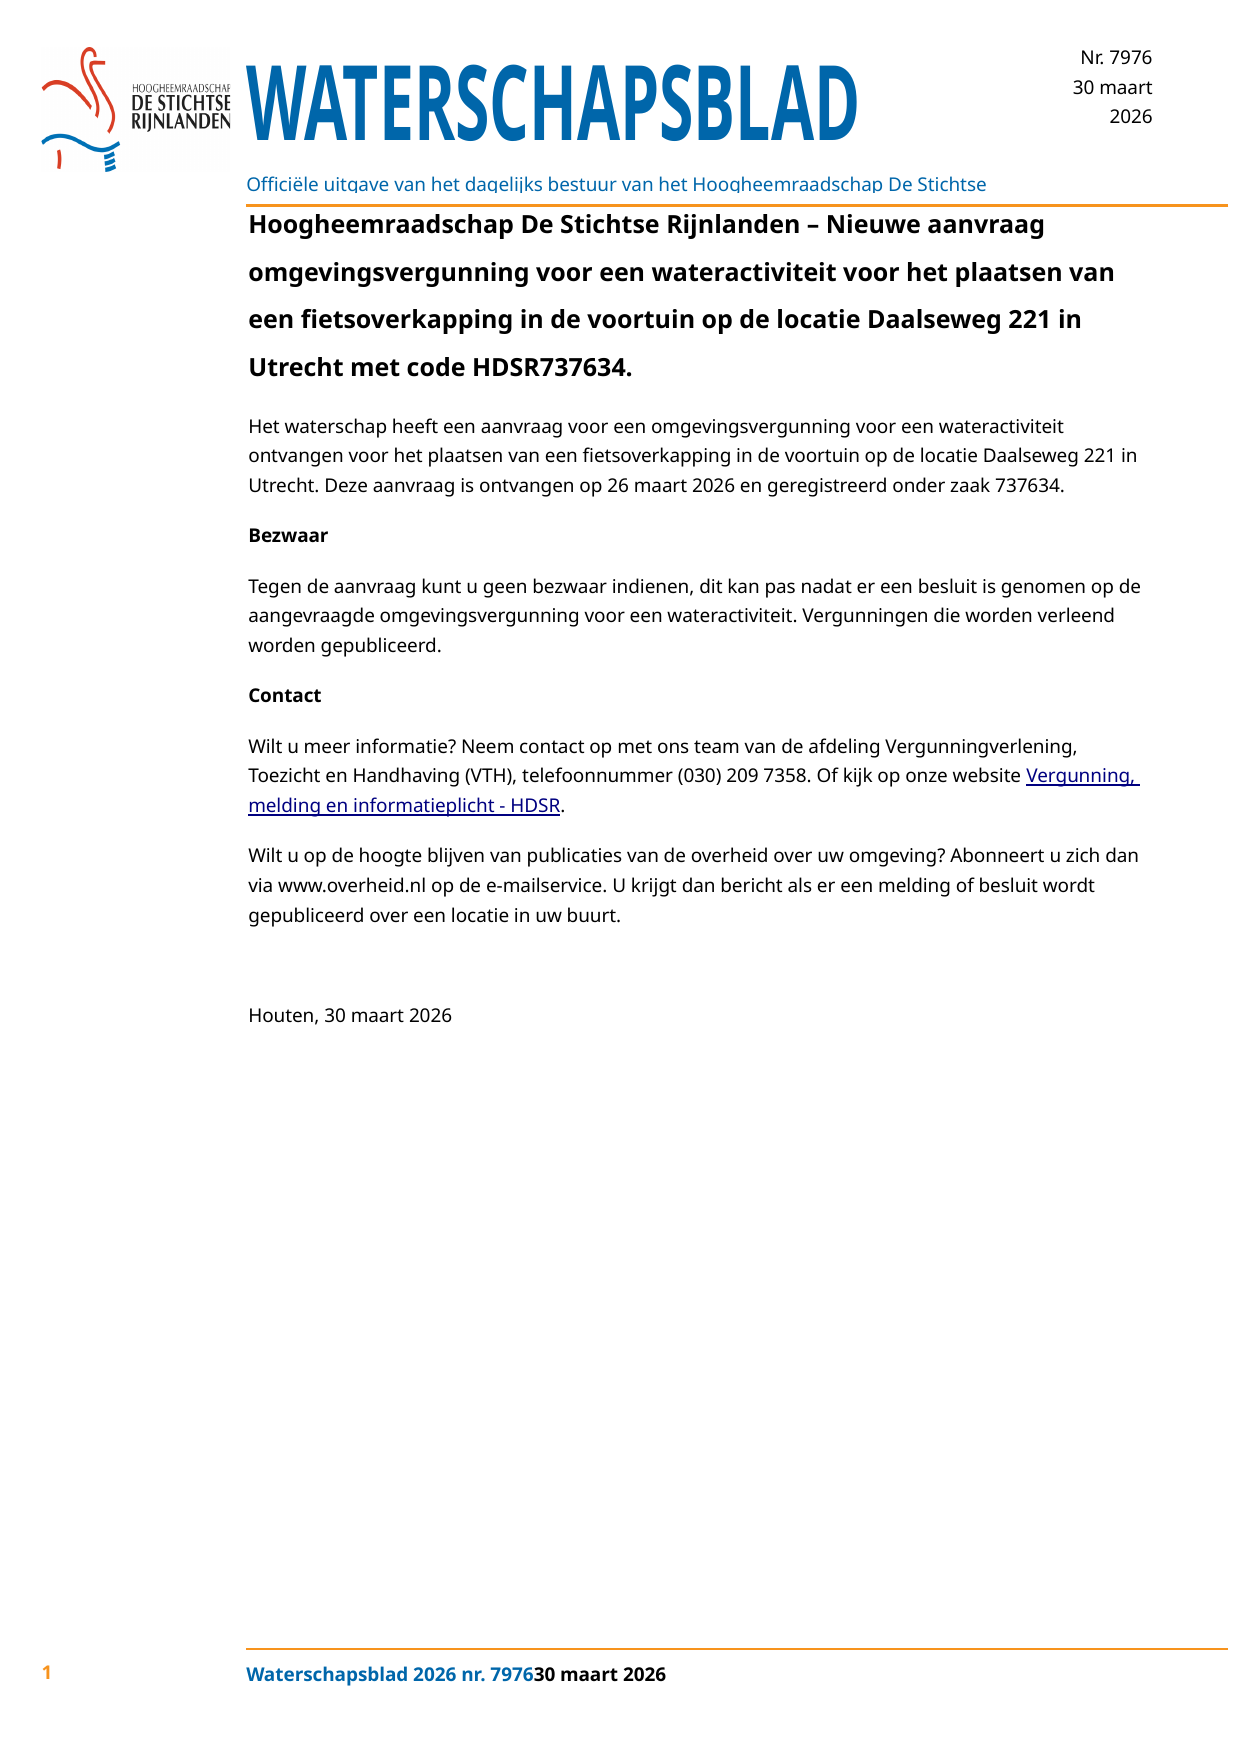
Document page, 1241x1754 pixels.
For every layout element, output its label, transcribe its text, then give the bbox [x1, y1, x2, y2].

text Het waterschap heeft een aanvraag voor een omgevingsvergunning voor een wateractiviteit ontvangen voor het plaatsen van een fietsoverkapping in de voortuin op de locatie Daalseweg 221 in Utrecht. Deze aanvraag is ontvangen op 26 maart 2026 en geregistreerd onder zaak 737634. [248, 413, 1152, 498]
text Tegen de aanvraag kunt u geen bezwaar indienen, dit kan pas nadat er een besluit is genomen op de aangevraagde omgevingsvergunning voor een wateractiviteit. Vergunningen die worden verleend worden gepubliceerd. [248, 573, 1152, 658]
text Wilt u meer informatie? Neem contact op met ons team van de afdeling Vergunningverlening, Toezicht en Handhaving (VTH), telefoonnummer (030) 209 7358. Of kijk op onze website Vergunning, melding en informatieplicht - HDSR. [248, 733, 1152, 818]
text Bezwaar [248, 523, 1152, 548]
text Wilt u op de hoogte blijven van publicaties van de overheid over uw omgeving? Abonneert u zich dan via www.overheid.nl op de e-mailservice. U krijgt dan bericht als er een melding of besluit wordt gepubliceerd over een locatie in uw buurt. [248, 843, 1152, 928]
text Contact [248, 683, 1152, 708]
text Houten, 30 maart 2026 [248, 1003, 1152, 1028]
picture [41, 47, 231, 172]
text Hoogheemraadschap De Stichtse Rijnlanden – Nieuwe aanvraag omgevingsvergunning voor een wateractiviteit voor het plaatsen van een fietsoverkapping in de voortuin op de locatie Daalseweg 221 in Utrecht met code HDSR737634. [248, 207, 1152, 384]
